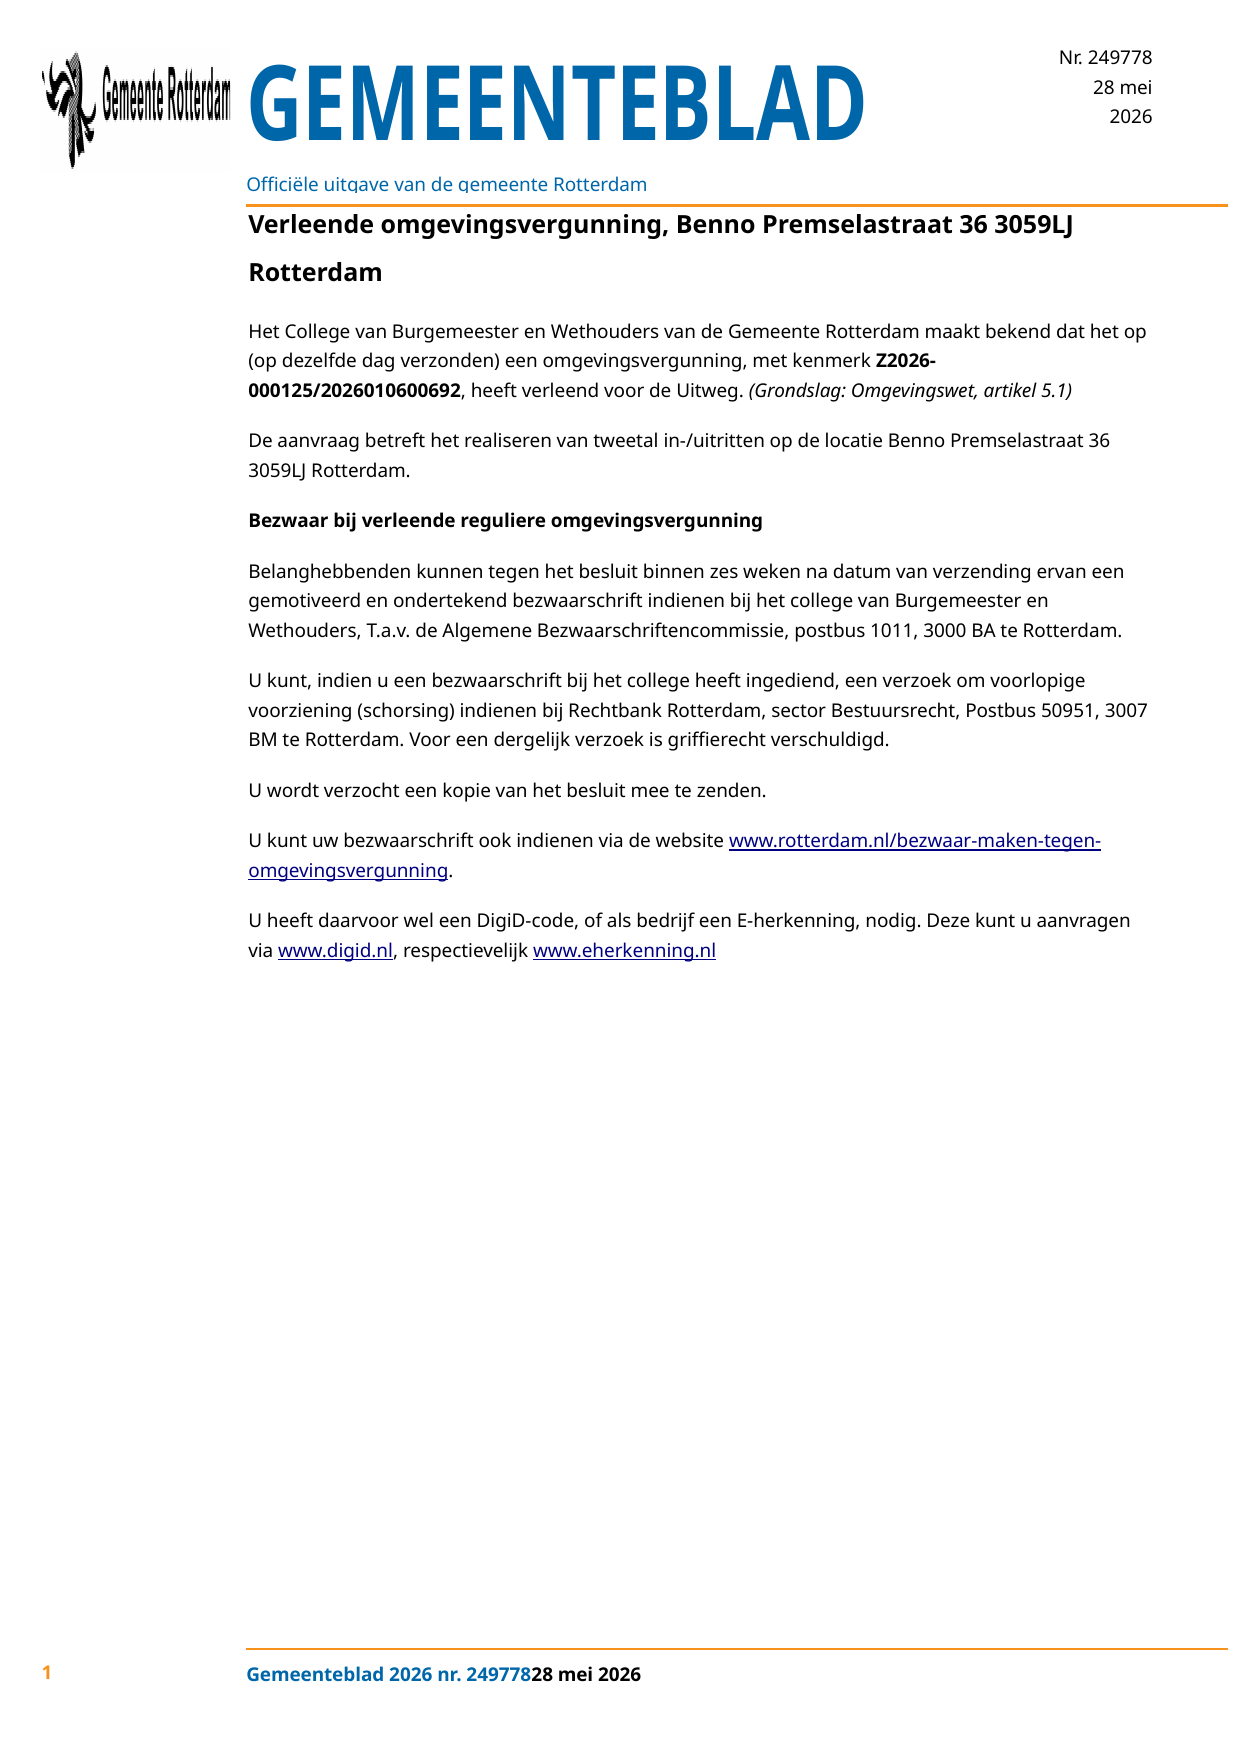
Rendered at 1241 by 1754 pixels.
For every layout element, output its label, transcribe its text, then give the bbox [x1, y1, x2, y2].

text Het College van Burgemeester en Wethouders van de Gemeente Rotterdam maakt bekend dat het op (op dezelfde dag verzonden) een omgevingsvergunning, met kenmerk Z2026-000125/2026010600692, heeft verleend voor de Uitweg. (Grondslag: Omgevingswet, artikel 5.1) [248, 318, 1152, 403]
text Bezwaar bij verleende reguliere omgevingsvergunning [248, 507, 1152, 533]
text U wordt verzocht een kopie van het besluit mee te zenden. [248, 777, 1152, 803]
text Belanghebbenden kunnen tegen het besluit binnen zes weken na datum van verzending ervan een gemotiveerd en ondertekend bezwaarschrift indienen bij het college van Burgemeester en Wethouders, T.a.v. de Algemene Bezwaarschriftencommissie, postbus 1011, 3000 BA te Rotterdam. [248, 558, 1152, 643]
picture [41, 47, 231, 172]
text Verleende omgevingsvergunning, Benno Premselastraat 36 3059LJ Rotterdam [248, 207, 1152, 288]
text U kunt uw bezwaarschrift ook indienen via de website www.rotterdam.nl/bezwaar-maken-tegen-omgevingsvergunning. [248, 827, 1152, 883]
text De aanvraag betreft het realiseren van tweetal in-/uitritten op de locatie Benno Premselastraat 36 3059LJ Rotterdam. [248, 427, 1152, 483]
text U heeft daarvoor wel een DigiD-code, of als bedrijf een E-herkenning, nodig. Deze kunt u aanvragen via www.digid.nl, respectievelijk www.eherkenning.nl [248, 907, 1152, 963]
text U kunt, indien u een bezwaarschrift bij het college heeft ingediend, een verzoek om voorlopige voorziening (schorsing) indienen bij Rechtbank Rotterdam, sector Bestuursrecht, Postbus 50951, 3007 BM te Rotterdam. Voor een dergelijk verzoek is griffierecht verschuldigd. [248, 667, 1152, 752]
